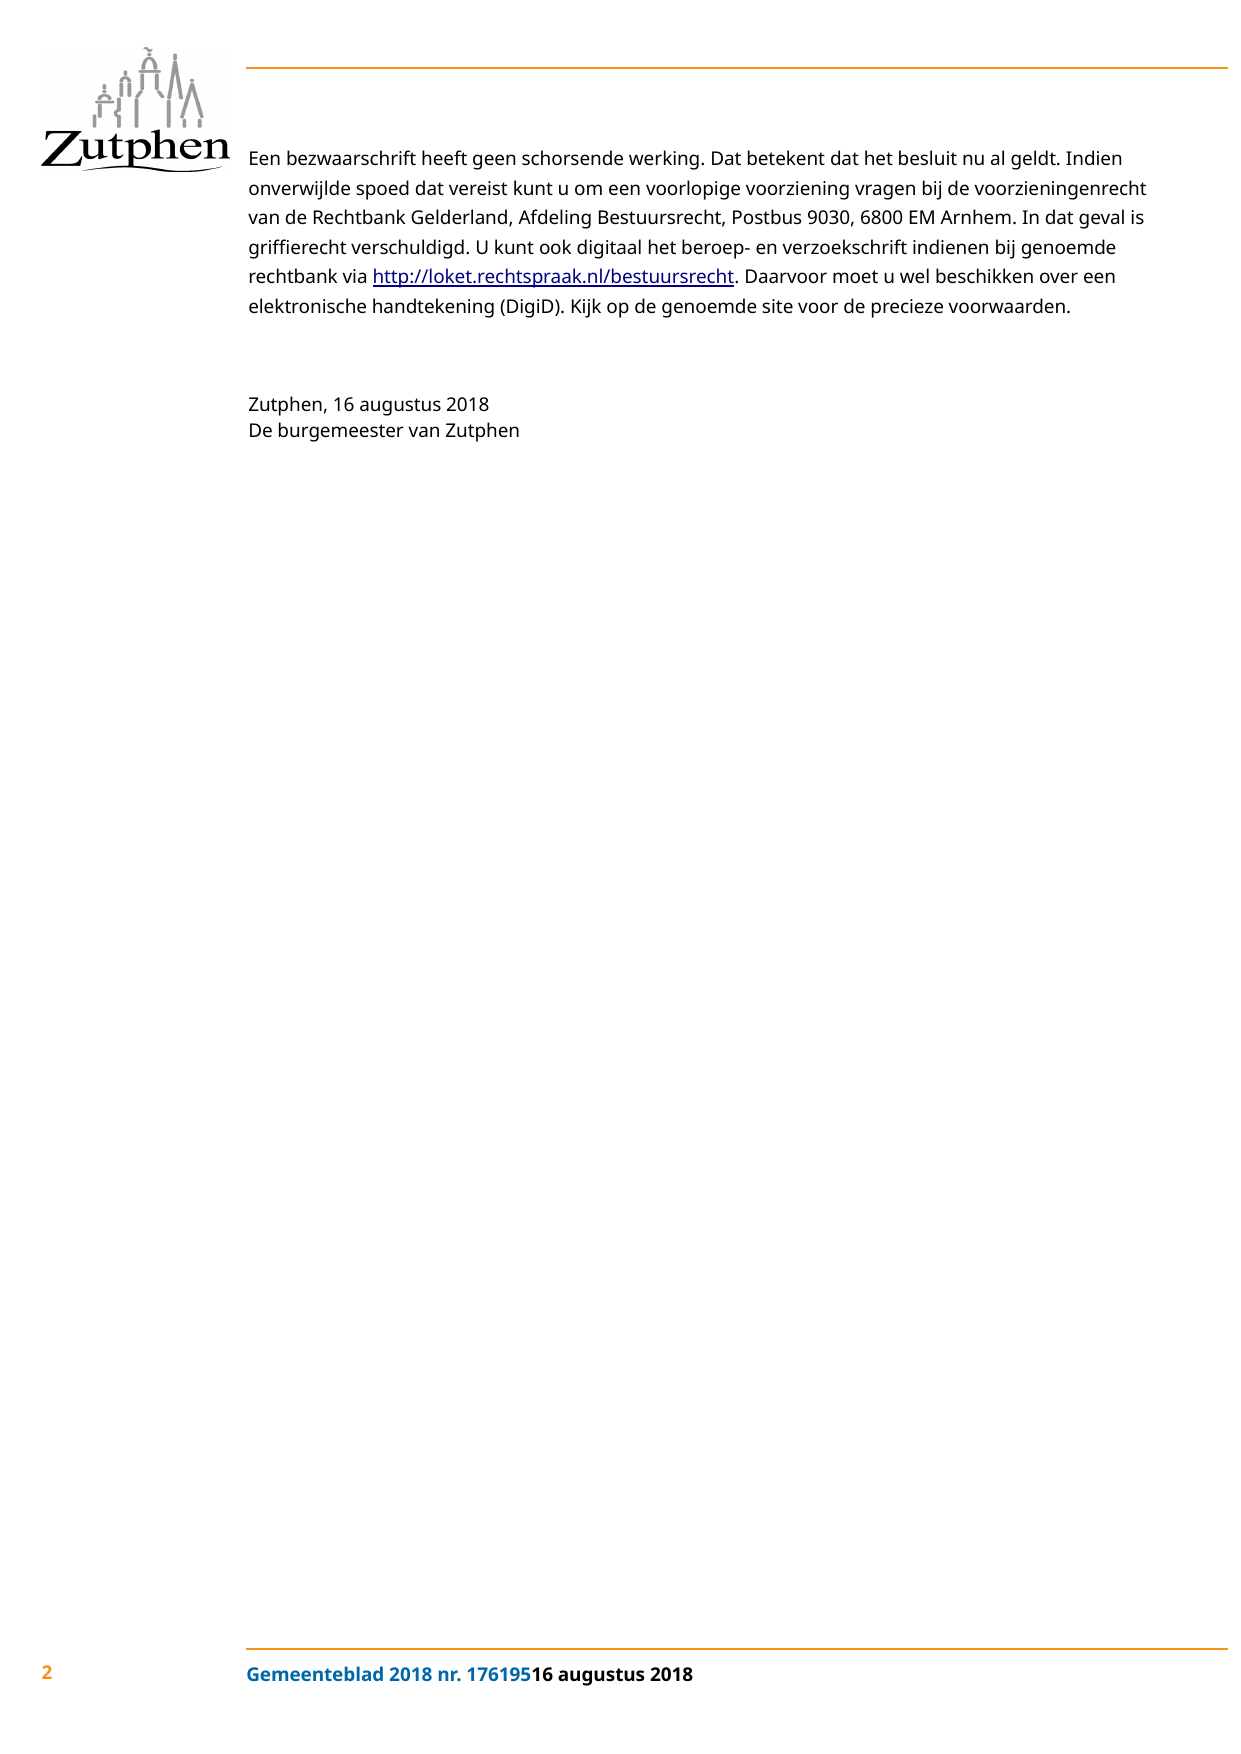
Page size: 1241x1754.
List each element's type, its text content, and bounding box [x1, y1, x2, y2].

text Zutphen, 16 augustus 2018 [248, 391, 1152, 417]
text Een bezwaarschrift heeft geen schorsende werking. Dat betekent dat het besluit nu al geldt. Indien onverwijlde spoed dat vereist kunt u om een voorlopige voorziening vragen bij de voorzieningenrecht van de Rechtbank Gelderland, Afdeling Bestuursrecht, Postbus 9030, 6800 EM Arnhem. In dat geval is griffierecht verschuldigd. U kunt ook digitaal het beroep- en verzoekschrift indienen bij genoemde rechtbank via http://loket.rechtspraak.nl/bestuursrecht. Daarvoor moet u wel beschikken over een elektronische handtekening (DigiD). Kijk op de genoemde site voor de precieze voorwaarden. [248, 145, 1152, 319]
text De burgemeester van Zutphen [248, 417, 1152, 443]
picture [41, 47, 231, 172]
